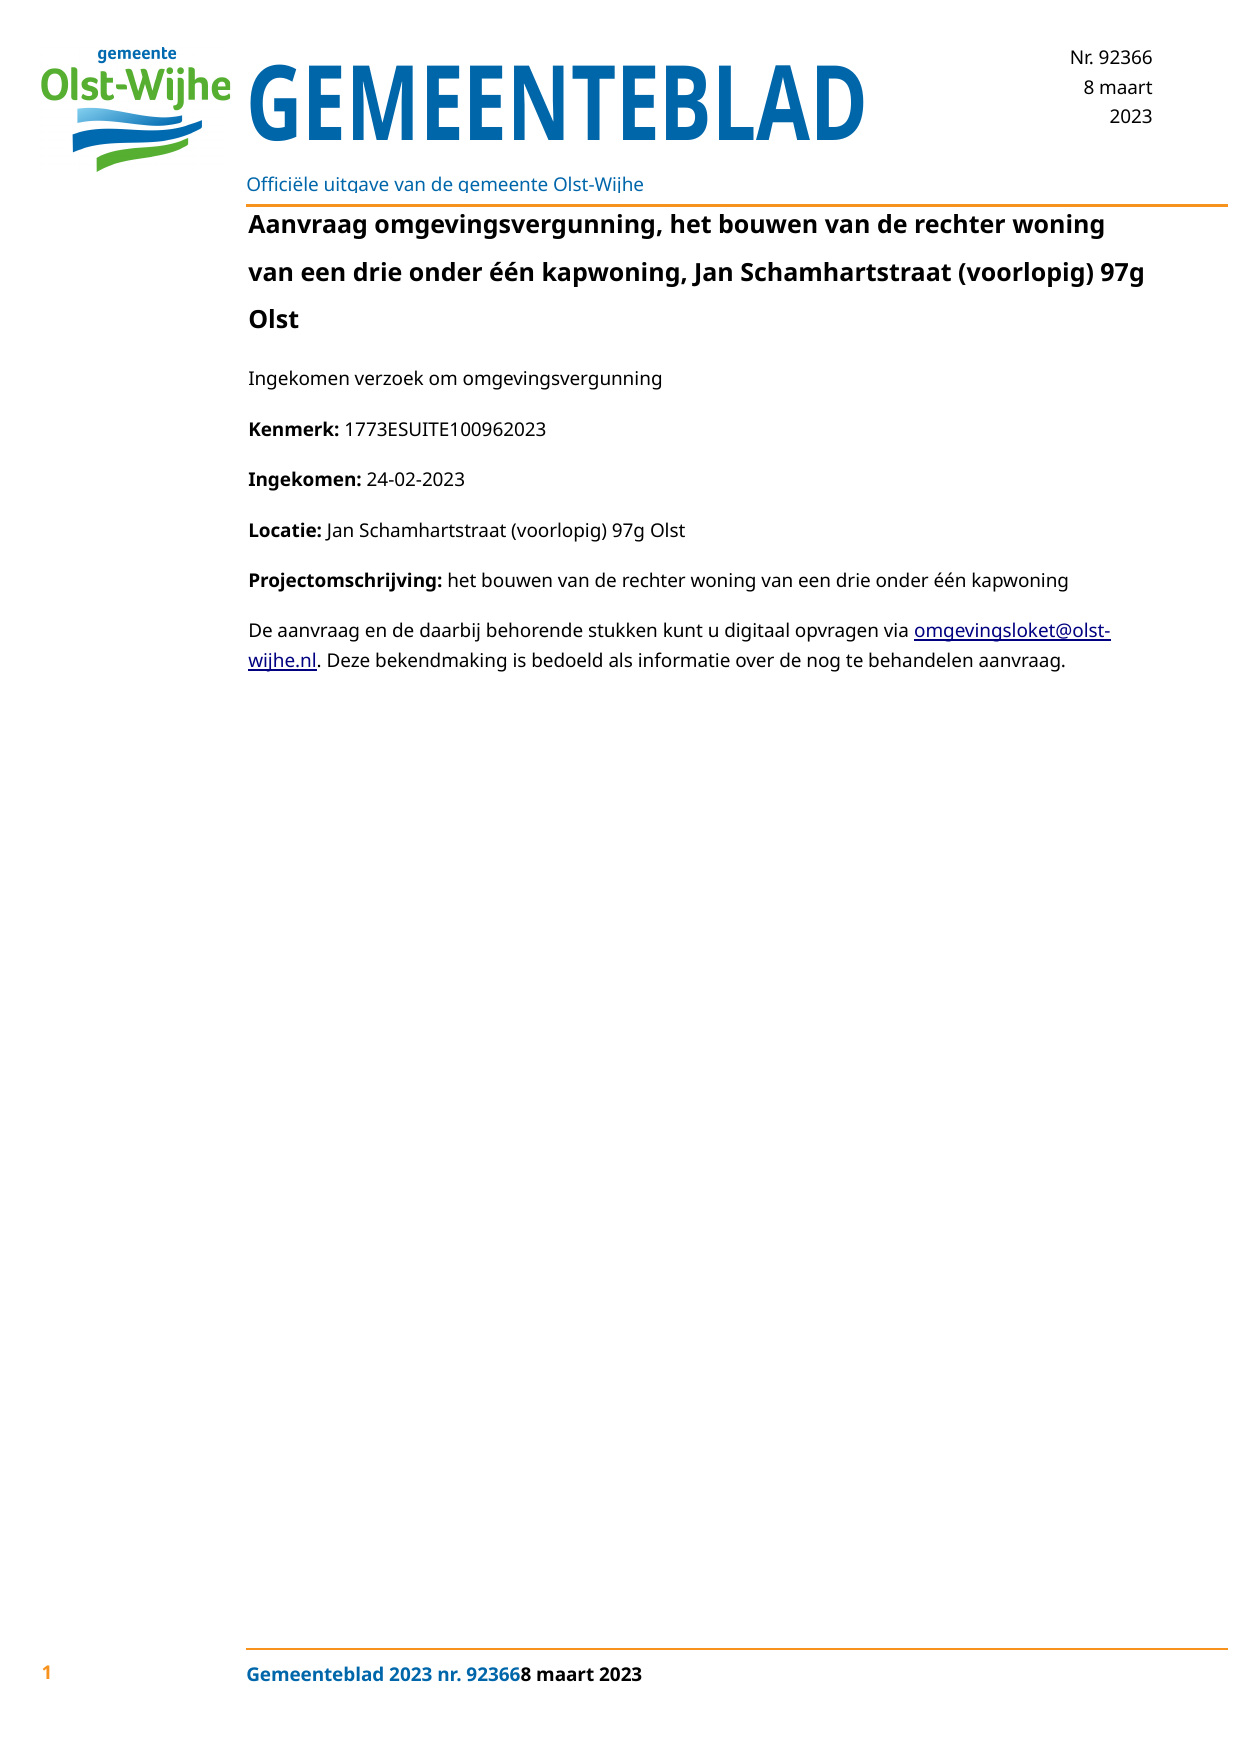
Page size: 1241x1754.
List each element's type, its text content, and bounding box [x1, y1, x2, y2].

text De aanvraag en de daarbij behorende stukken kunt u digitaal opvragen via omgevingsloket@olst-wijhe.nl. Deze bekendmaking is bedoeld als informatie over de nog te behandelen aanvraag. [248, 618, 1152, 673]
text Ingekomen verzoek om omgevingsvergunning [248, 366, 1152, 391]
picture [41, 47, 231, 172]
text Aanvraag omgevingsvergunning, het bouwen van de rechter woning van een drie onder één kapwoning, Jan Schamhartstraat (voorlopig) 97g Olst [248, 207, 1152, 336]
text Kenmerk: 1773ESUITE100962023 [248, 416, 1152, 442]
text Ingekomen: 24-02-2023 [248, 466, 1152, 492]
text Projectomschrijving: het bouwen van de rechter woning van een drie onder één kapwoning [248, 567, 1152, 593]
text Locatie: Jan Schamhartstraat (voorlopig) 97g Olst [248, 517, 1152, 542]
